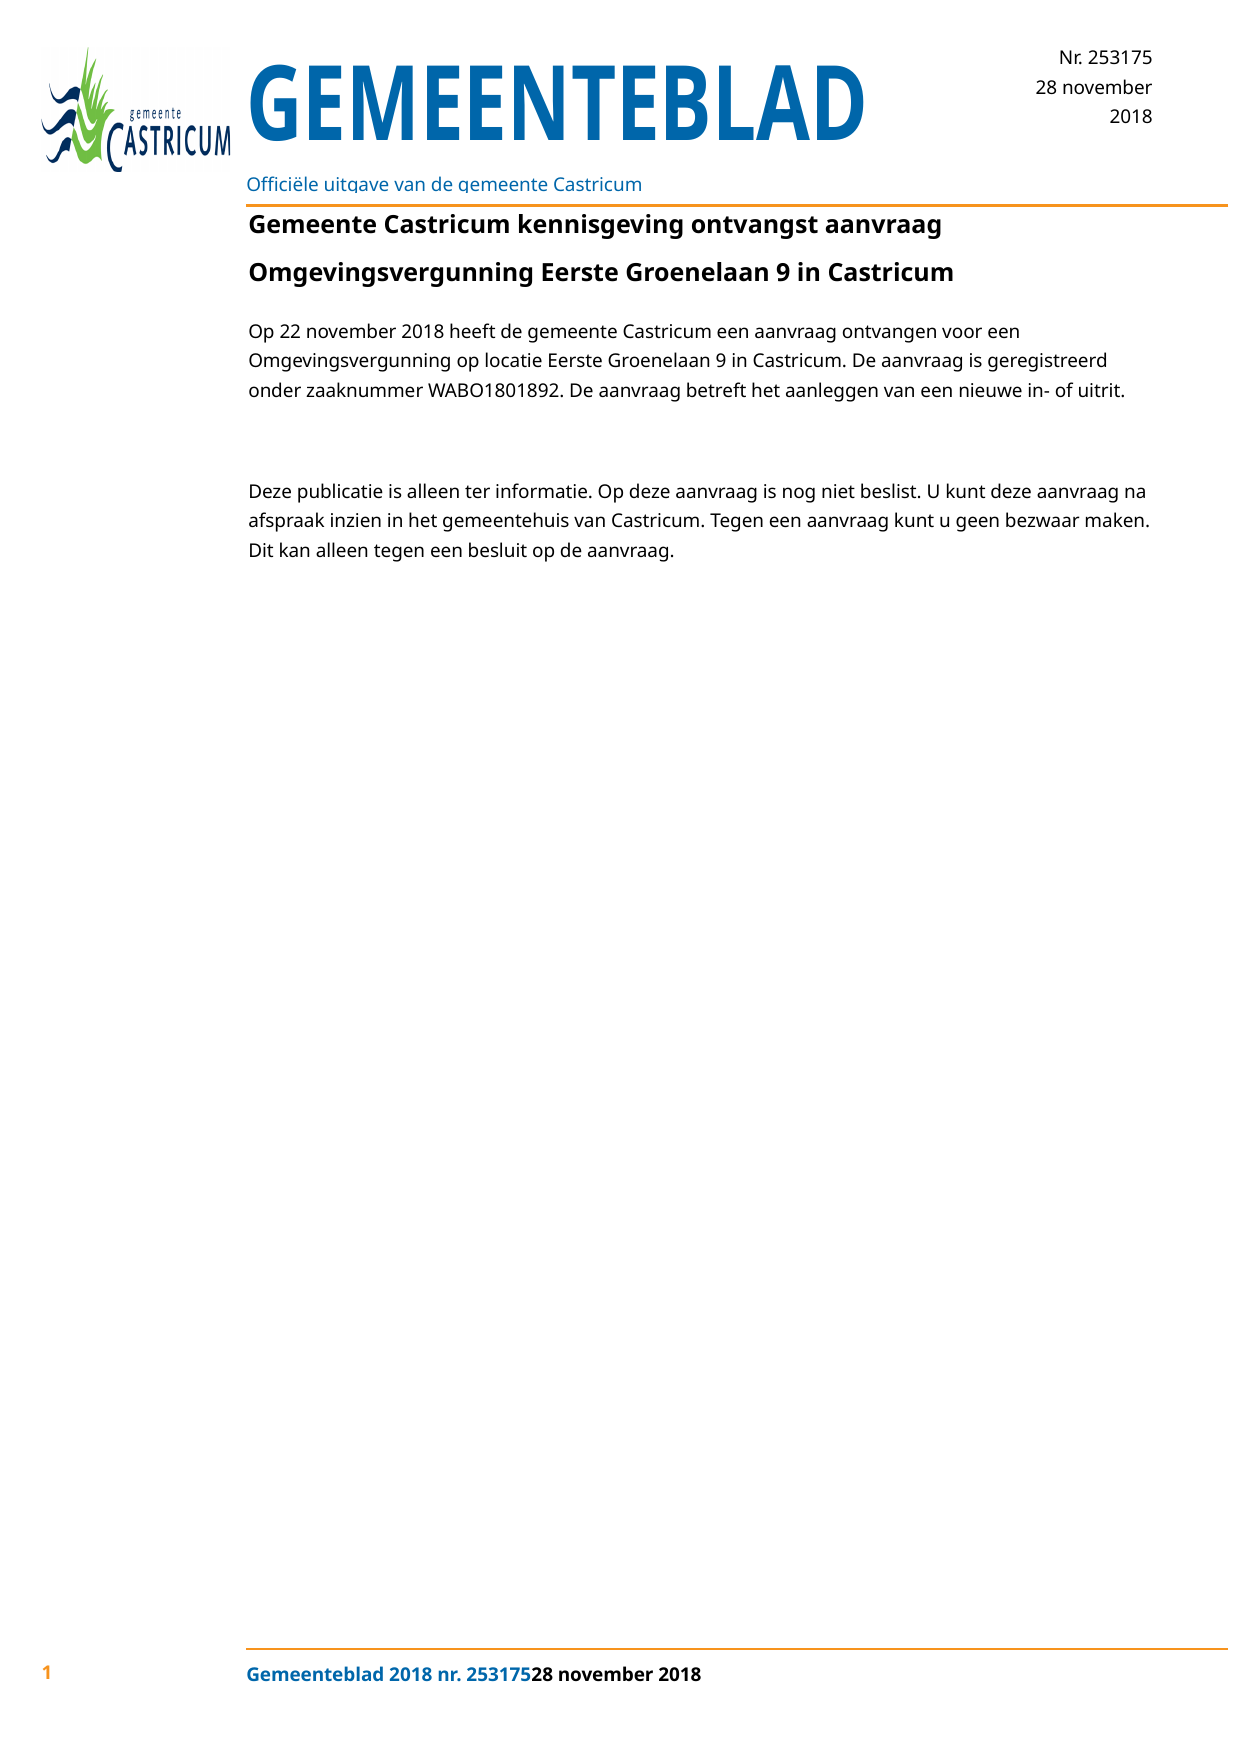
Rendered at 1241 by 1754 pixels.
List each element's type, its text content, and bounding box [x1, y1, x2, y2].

text Op 22 november 2018 heeft de gemeente Castricum een aanvraag ontvangen voor een Omgevingsvergunning op locatie Eerste Groenelaan 9 in Castricum. De aanvraag is geregistreerd onder zaaknummer WABO1801892. De aanvraag betreft het aanleggen van een nieuwe in- of uitrit. [248, 318, 1152, 403]
text Deze publicatie is alleen ter informatie. Op deze aanvraag is nog niet beslist. U kunt deze aanvraag na afspraak inzien in het gemeentehuis van Castricum. Tegen een aanvraag kunt u geen bezwaar maken. Dit kan alleen tegen een besluit op de aanvraag. [248, 478, 1152, 563]
text Gemeente Castricum kennisgeving ontvangst aanvraag Omgevingsvergunning Eerste Groenelaan 9 in Castricum [248, 207, 1152, 288]
picture [41, 47, 231, 172]
